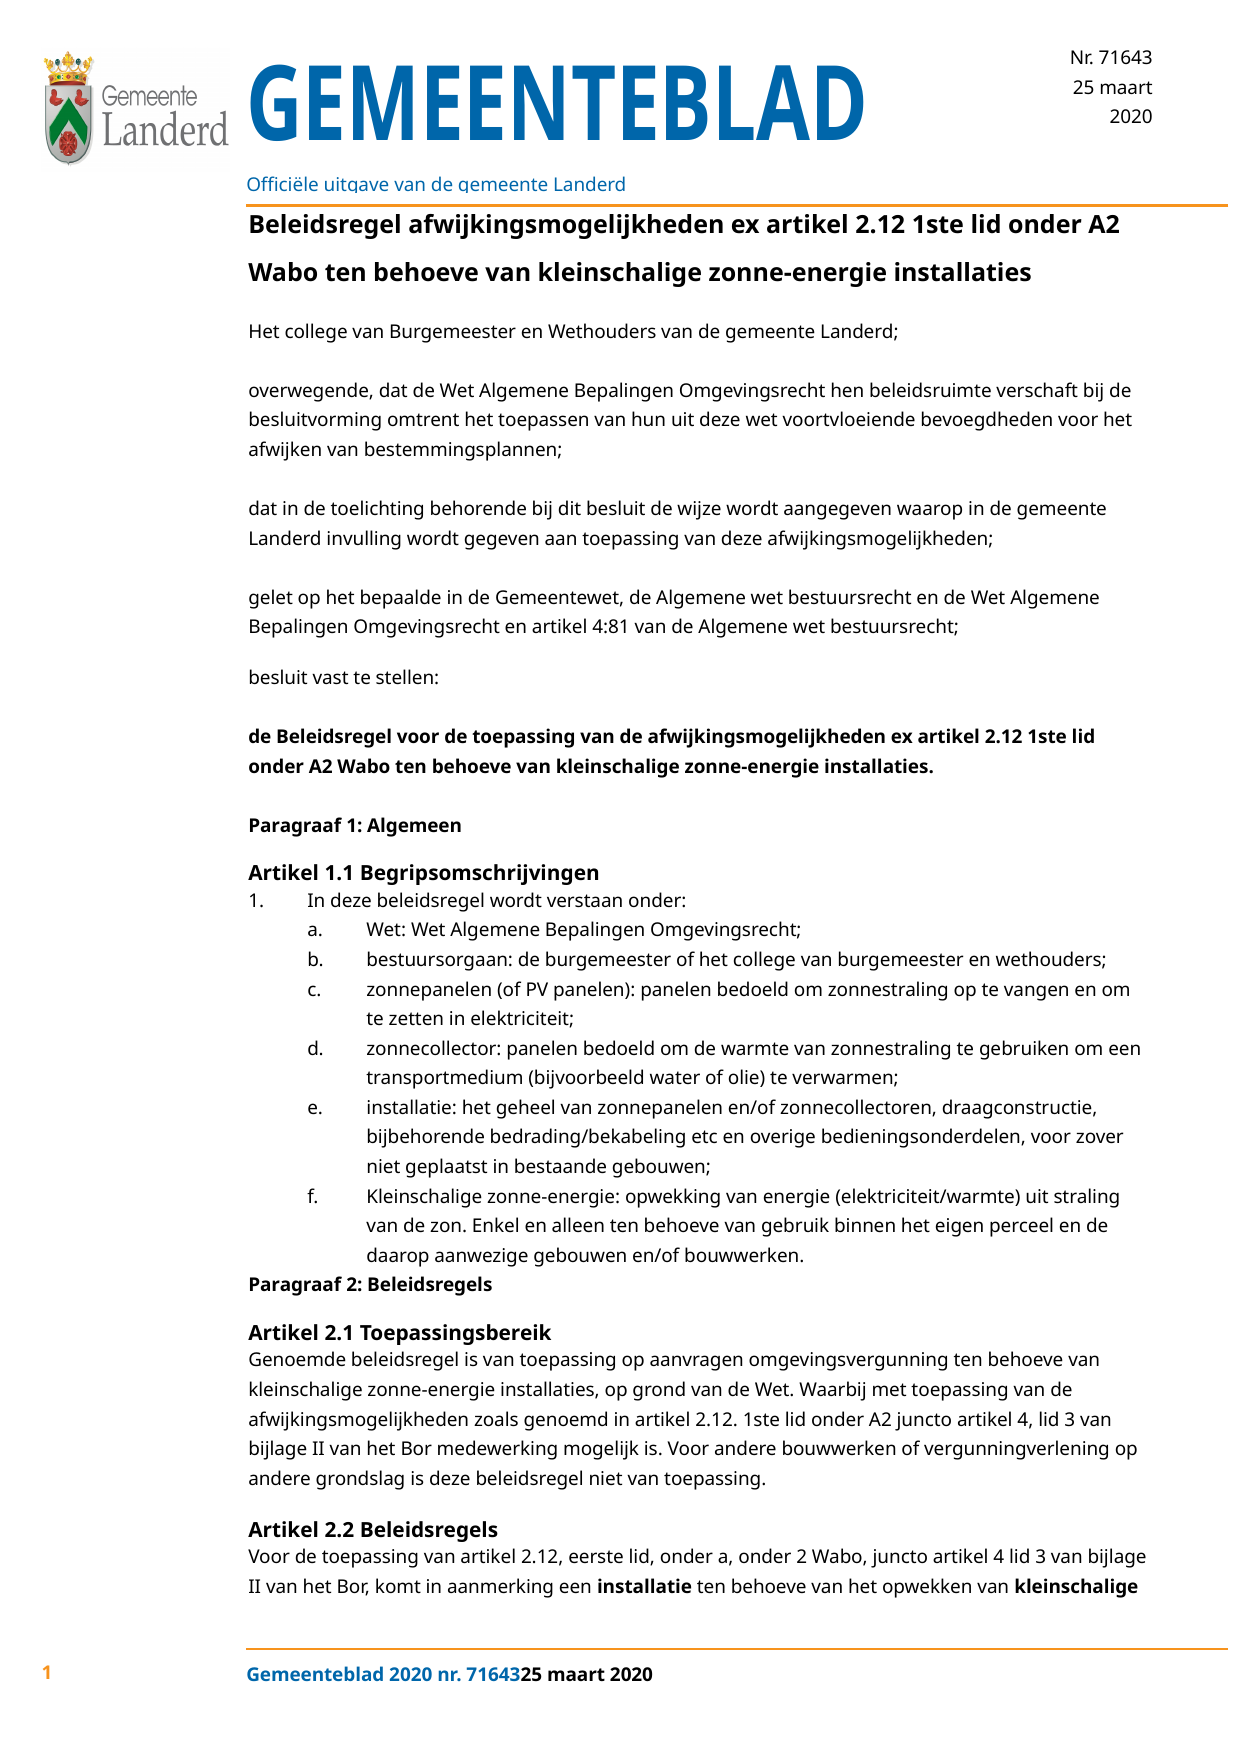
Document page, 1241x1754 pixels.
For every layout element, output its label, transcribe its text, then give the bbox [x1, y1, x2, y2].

text Beleidsregel afwijkingsmogelijkheden ex artikel 2.12 1ste lid onder A2 Wabo ten behoeve van kleinschalige zonne-energie installaties [248, 207, 1152, 288]
text gelet op het bepaalde in de Gemeentewet, de Algemene wet bestuursrecht en de Wet Algemene Bepalingen Omgevingsrecht en artikel 4:81 van de Algemene wet bestuursrecht; [248, 584, 1152, 639]
picture [41, 47, 231, 172]
text Artikel 2.1 Toepassingsbereik [248, 1318, 1152, 1347]
list zonnepanelen (of PV panelen): panelen bedoeld om zonnestraling op te vangen en om te zetten in elektriciteit; [307, 976, 1152, 1031]
text Voor de toepassing van artikel 2.12, eerste lid, onder a, onder 2 Wabo, juncto artikel 4 lid 3 van bijlage II van het Bor, komt in aanmerking een installatie ten behoeve van het opwekken van kleinschalige [248, 1544, 1152, 1599]
text de Beleidsregel voor de toepassing van de afwijkingsmogelijkheden ex artikel 2.12 1ste lid onder A2 Wabo ten behoeve van kleinschalige zonne-energie installaties. [248, 723, 1152, 778]
text Paragraaf 2: Beleidsregels [248, 1272, 1152, 1297]
text Paragraaf 1: Algemeen [248, 812, 1152, 838]
text Genoemde beleidsregel is van toepassing op aanvragen omgevingsvergunning ten behoeve van kleinschalige zonne-energie installaties, op grond van de Wet. Waarbij met toepassing van de afwijkingsmogelijkheden zoals genoemd in artikel 2.12. 1ste lid onder A2 juncto artikel 4, lid 3 van bijlage II van het Bor medewerking mogelijk is. Voor andere bouwwerken of vergunningverlening op andere grondslag is deze beleidsregel niet van toepassing. [248, 1347, 1152, 1491]
text Artikel 1.1 Begripsomschrijvingen [248, 858, 1152, 887]
list Kleinschalige zonne-energie: opwekking van energie (elektriciteit/warmte) uit straling van de zon. Enkel en alleen ten behoeve van gebruik binnen het eigen perceel en de daarop aanwezige gebouwen en/of bouwwerken. [307, 1183, 1152, 1268]
text besluit vast te stellen: [248, 664, 1152, 690]
list In deze beleidsregel wordt verstaan onder: [248, 887, 1152, 913]
list installatie: het geheel van zonnepanelen en/of zonnecollectoren, draagconstructie, bijbehorende bedrading/bekabeling etc en overige bedieningsonderdelen, voor zover niet geplaatst in bestaande gebouwen; [307, 1094, 1152, 1179]
text Artikel 2.2 Beleidsregels [248, 1515, 1152, 1544]
list zonnecollector: panelen bedoeld om de warmte van zonnestraling te gebruiken om een transportmedium (bijvoorbeeld water of olie) te verwarmen; [307, 1035, 1152, 1090]
list bestuursorgaan: de burgemeester of het college van burgemeester en wethouders; [307, 946, 1152, 972]
list Wet: Wet Algemene Bepalingen Omgevingsrecht; [307, 917, 1152, 942]
text Het college van Burgemeester en Wethouders van de gemeente Landerd; [248, 318, 1152, 344]
text dat in de toelichting behorende bij dit besluit de wijze wordt aangegeven waarop in de gemeente Landerd invulling wordt gegeven aan toepassing van deze afwijkingsmogelijkheden; [248, 495, 1152, 551]
text overwegende, dat de Wet Algemene Bepalingen Omgevingsrecht hen beleidsruimte verschaft bij de besluitvorming omtrent het toepassen van hun uit deze wet voortvloeiende bevoegdheden voor het afwijken van bestemmingsplannen; [248, 377, 1152, 462]
